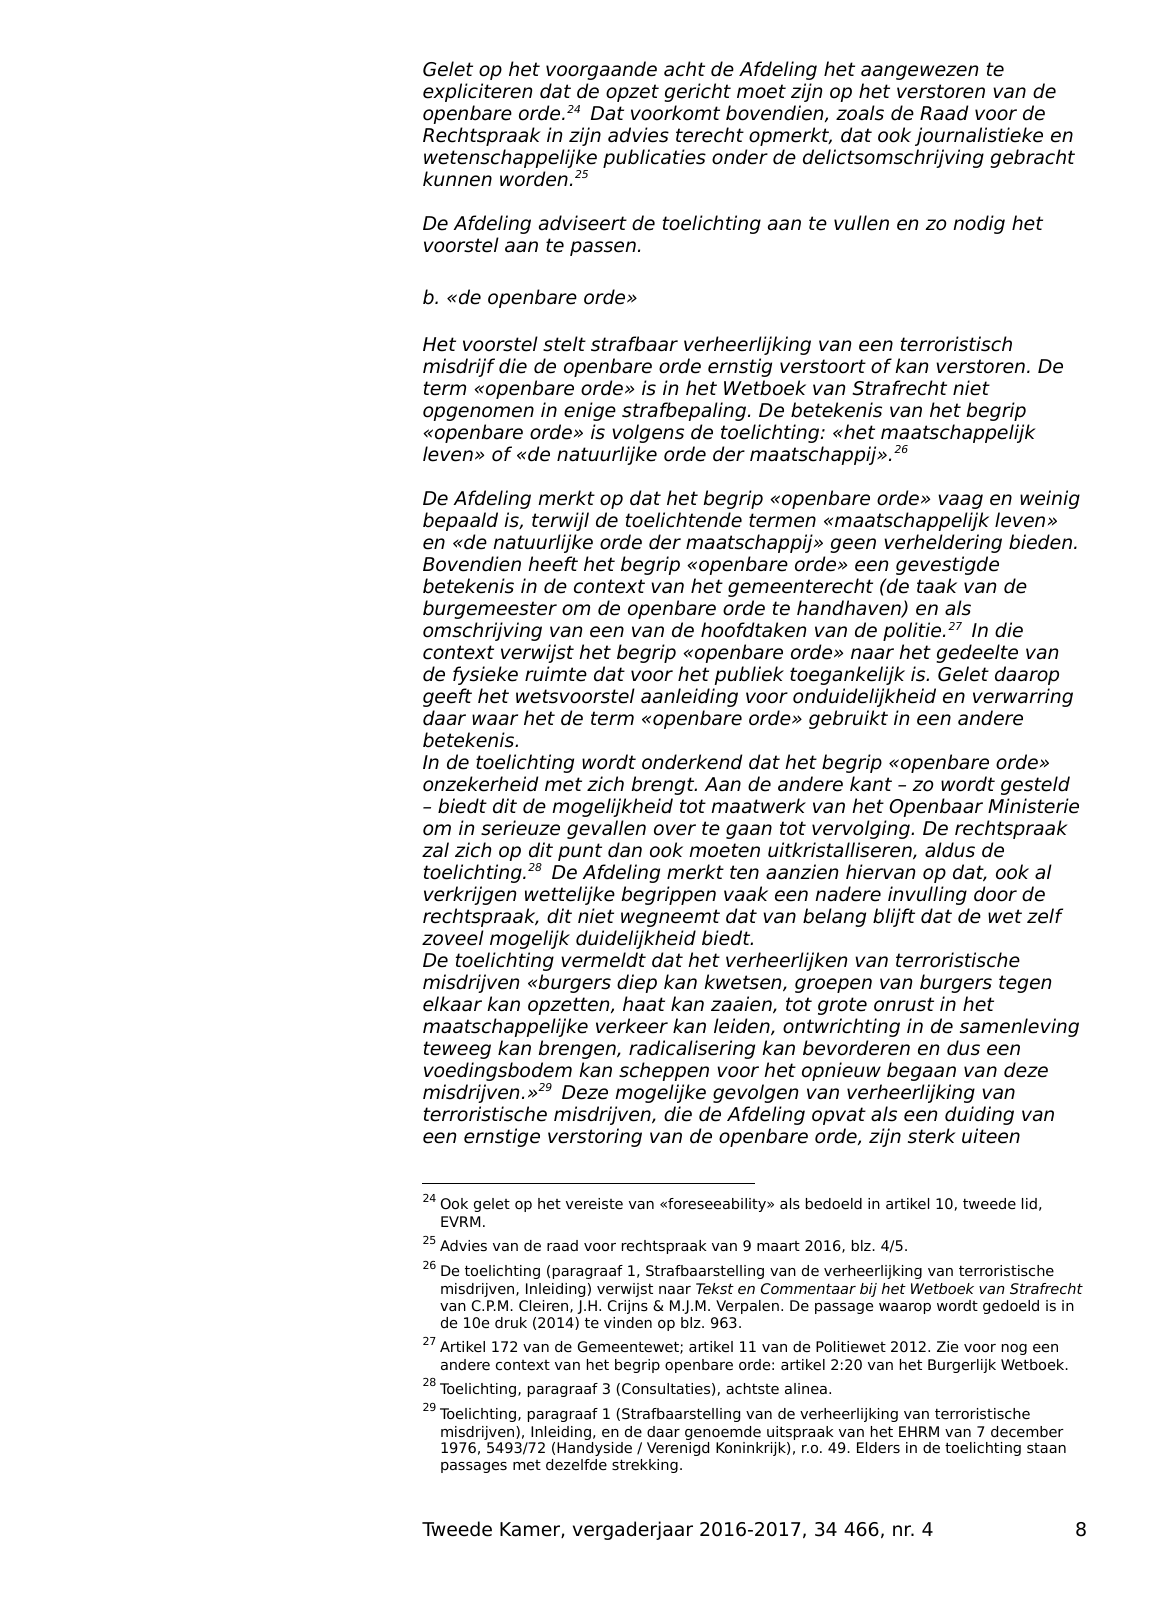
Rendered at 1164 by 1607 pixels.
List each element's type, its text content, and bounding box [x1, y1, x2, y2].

text De toelichting (paragraaf 1, Strafbaarstelling van de verheerlijking van terroristische misdrijven, Inleiding) verwijst naar Tekst en Commentaar bij het Wetboek van Strafrecht van C.P.M. Cleiren, J.H. Crijns & M.J.M. Verpalen. De passage waarop wordt gedoeld is in de 10e druk (2014) te vinden op blz. 963. [422, 1259, 1087, 1332]
text Gelet op het voorgaande acht de Afdeling het aangewezen te expliciteren dat de opzet gericht moet zijn op het verstoren van de openbare orde. Dat voorkomt bovendien, zoals de Raad voor de Rechtspraak in zijn advies terecht opmerkt, dat ook journalistieke en wetenschappelijke publicaties onder de delictsomschrijving gebracht kunnen worden. [422, 59, 1087, 191]
text In de toelichting wordt onderkend dat het begrip «openbare orde» onzekerheid met zich brengt. Aan de andere kant – zo wordt gesteld – biedt dit de mogelijkheid tot maatwerk van het Openbaar Ministerie om in serieuze gevallen over te gaan tot vervolging. De rechtspraak zal zich op dit punt dan ook moeten uitkristalliseren, aldus de toelichting. De Afdeling merkt ten aanzien hiervan op dat, ook al verkrijgen wettelijke begrippen vaak een nadere invulling door de rechtspraak, dit niet wegneemt dat van belang blijft dat de wet zelf zoveel mogelijk duidelijkheid biedt. [422, 752, 1087, 950]
text Toelichting, paragraaf 3 (Consultaties), achtste alinea. [422, 1377, 1087, 1399]
text De Afdeling adviseert de toelichting aan te vullen en zo nodig het voorstel aan te passen. [422, 213, 1087, 257]
subtitle b. «de openbare orde» [422, 287, 1087, 309]
text Ook gelet op het vereiste van «foreseeability» als bedoeld in artikel 10, tweede lid, EVRM. [422, 1192, 1087, 1231]
text Toelichting, paragraaf 1 (Strafbaarstelling van de verheerlijking van terroristische misdrijven), Inleiding, en de daar genoemde uitspraak van het EHRM van 7 december 1976, 5493/72 (Handyside / Verenigd Koninkrijk), r.o. 49. Elders in de toelichting staan passages met dezelfde strekking. [422, 1402, 1087, 1474]
text Het voorstel stelt strafbaar verheerlijking van een terroristisch misdrijf die de openbare orde ernstig verstoort of kan verstoren. De term «openbare orde» is in het Wetboek van Strafrecht niet opgenomen in enige strafbepaling. De betekenis van het begrip «openbare orde» is volgens de toelichting: «het maatschappelijk leven» of «de natuurlijke orde der maatschappij». [422, 334, 1087, 466]
text De Afdeling merkt op dat het begrip «openbare orde» vaag en weinig bepaald is, terwijl de toelichtende termen «maatschappelijk leven» en «de natuurlijke orde der maatschappij» geen verheldering bieden. Bovendien heeft het begrip «openbare orde» een gevestigde betekenis in de context van het gemeenterecht (de taak van de burgemeester om de openbare orde te handhaven) en als omschrijving van een van de hoofdtaken van de politie. In die context verwijst het begrip «openbare orde» naar het gedeelte van de fysieke ruimte dat voor het publiek toegankelijk is. Gelet daarop geeft het wetsvoorstel aanleiding voor onduidelijkheid en verwarring daar waar het de term «openbare orde» gebruikt in een andere betekenis. [422, 488, 1087, 752]
text Artikel 172 van de Gemeentewet; artikel 11 van de Politiewet 2012. Zie voor nog een andere context van het begrip openbare orde: artikel 2:20 van het Burgerlijk Wetboek. [422, 1335, 1087, 1374]
text De toelichting vermeldt dat het verheerlijken van terroristische misdrijven «burgers diep kan kwetsen, groepen van burgers tegen elkaar kan opzetten, haat kan zaaien, tot grote onrust in het maatschappelijke verkeer kan leiden, ontwrichting in de samenleving teweeg kan brengen, radicalisering kan bevorderen en dus een voedingsbodem kan scheppen voor het opnieuw begaan van deze misdrijven.» Deze mogelijke gevolgen van verheerlijking van terroristische misdrijven, die de Afdeling opvat als een duiding van een ernstige verstoring van de openbare orde, zijn sterk uiteen [422, 950, 1087, 1147]
text Advies van de raad voor rechtspraak van 9 maart 2016, blz. 4/5. [422, 1234, 1087, 1256]
